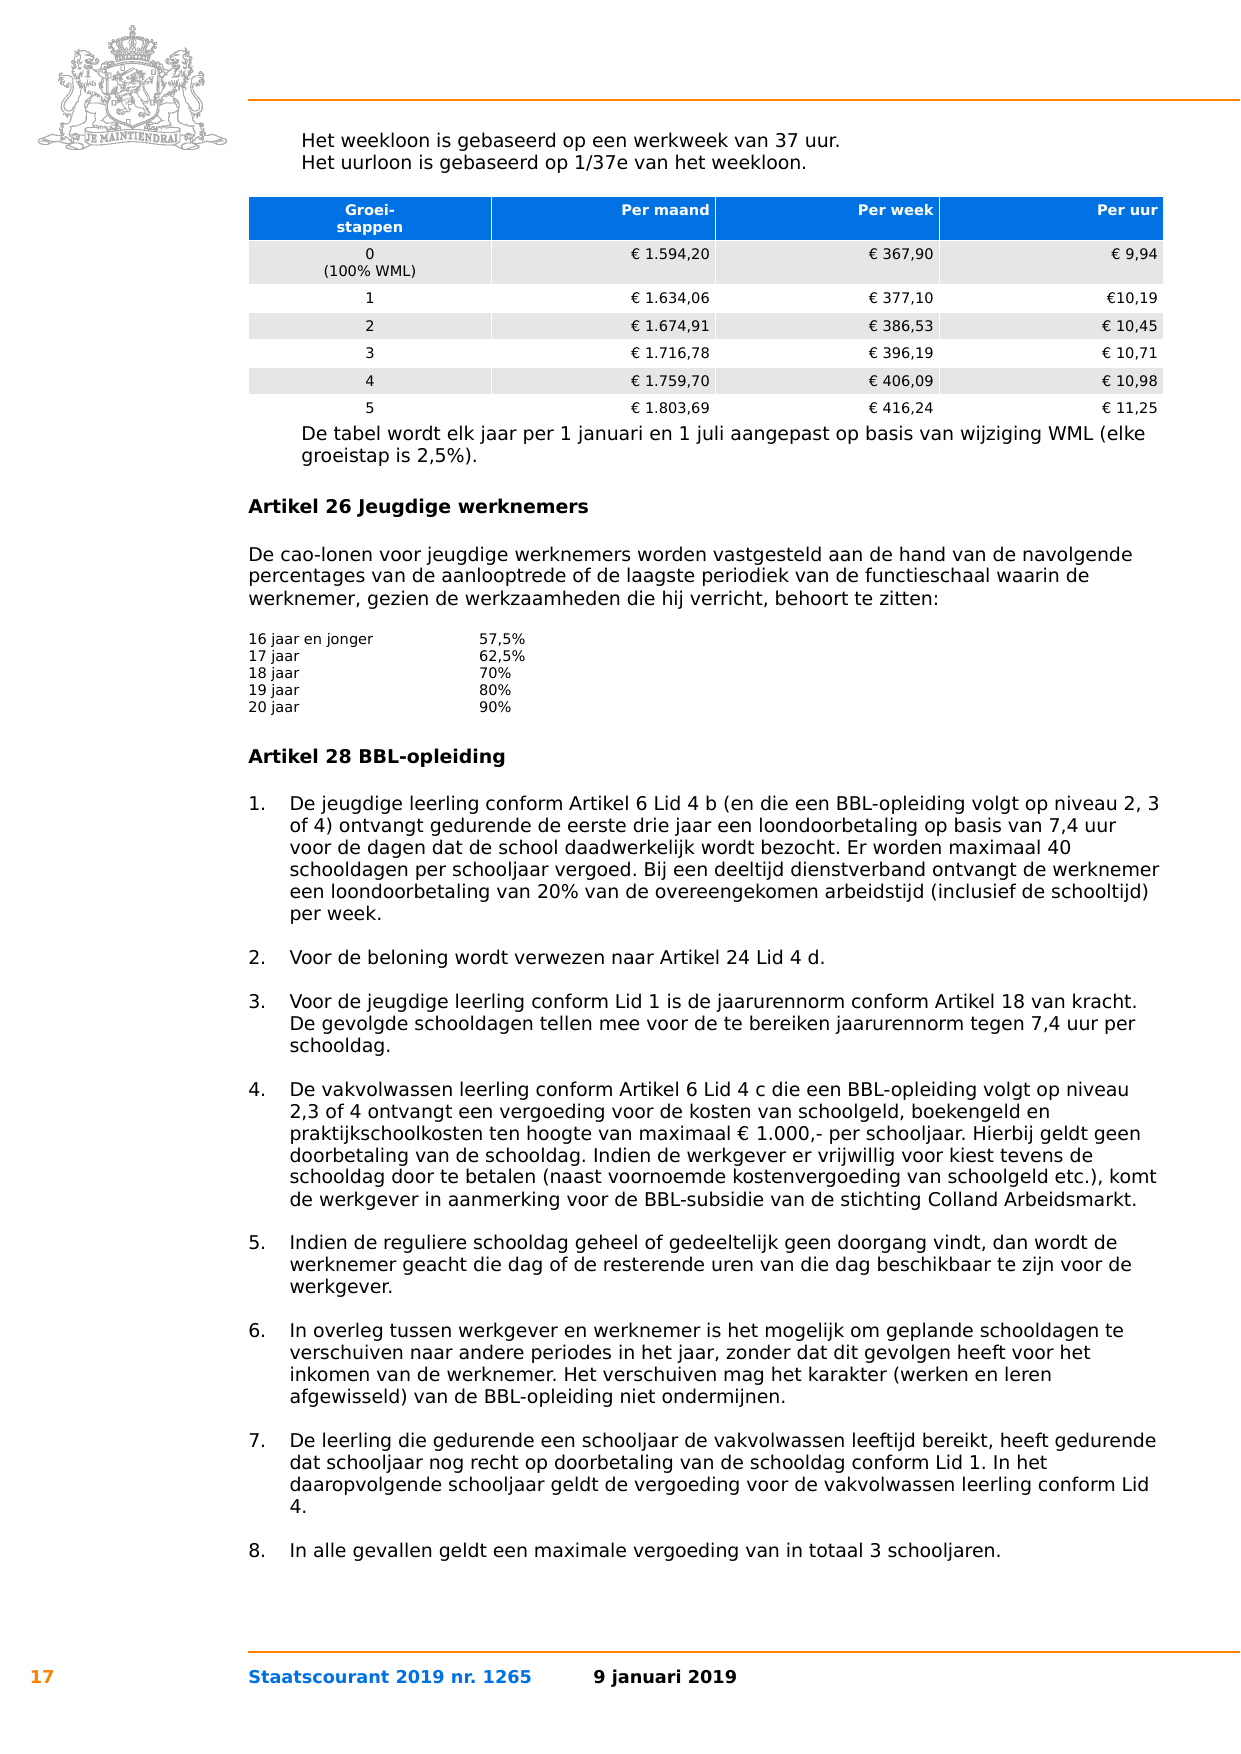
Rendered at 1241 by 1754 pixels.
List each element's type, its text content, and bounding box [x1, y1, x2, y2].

subtitle Artikel 26 Jeugdige werknemers [248, 496, 1163, 518]
table_cell 0 (100% WML) [249, 241, 491, 284]
table_cell € 406,09 [716, 368, 939, 394]
text 3. Voor de jeugdige leerling conform Lid 1 is de jaarurennorm conform Artikel 18 van kracht. De gevolgde schooldagen tellen mee voor de te bereiken jaarurennorm tegen 7,4 uur per schooldag. [248, 991, 1163, 1057]
table_cell 90% [473, 699, 1163, 716]
table_cell € 11,25 [940, 395, 1163, 421]
table_header Per maand [492, 197, 715, 240]
table_cell € 386,53 [716, 313, 939, 339]
table_cell € 1.759,70 [492, 368, 715, 394]
table_header Per uur [940, 197, 1163, 240]
table_cell 3 [249, 340, 491, 367]
table_cell 4 [249, 368, 491, 394]
table_cell 1 [249, 286, 491, 312]
text Het uurloon is gebaseerd op 1/37e van het weekloon. [301, 152, 1163, 174]
table_header 16 jaar en jonger [248, 631, 473, 648]
text 4. De vakvolwassen leerling conform Artikel 6 Lid 4 c die een BBL-opleiding volgt op niveau 2,3 of 4 ontvangt een vergoeding voor de kosten van schoolgeld, boekengeld en praktijkschoolkosten ten hoogte van maximaal € 1.000,- per schooljaar. Hierbij geldt geen doorbetaling van de schooldag. Indien de werkgever er vrijwillig voor kiest tevens de schooldag door te betalen (naast voornoemde kostenvergoeding van schoolgeld etc.), komt de werkgever in aanmerking voor de BBL-subsidie van de stichting Colland Arbeidsmarkt. [248, 1078, 1163, 1210]
table_header Groei- stappen [249, 197, 491, 240]
table_cell 20 jaar [248, 699, 473, 716]
text 2. Voor de beloning wordt verwezen naar Artikel 24 Lid 4 d. [248, 947, 1163, 969]
table_cell € 1.634,06 [492, 286, 715, 312]
text 8. In alle gevallen geldt een maximale vergoeding van in totaal 3 schooljaren. [248, 1540, 1163, 1562]
table_header Per week [716, 197, 939, 240]
table_cell € 377,10 [716, 286, 939, 312]
picture [38, 25, 227, 150]
table_cell 70% [473, 665, 1163, 682]
table_cell 62,5% [473, 648, 1163, 665]
text Het weekloon is gebaseerd op een werkweek van 37 uur. [301, 130, 1163, 152]
table_cell € 10,45 [940, 313, 1163, 339]
table_cell € 396,19 [716, 340, 939, 367]
text 5. Indien de reguliere schooldag geheel of gedeeltelijk geen doorgang vindt, dan wordt de werknemer geacht die dag of de resterende uren van die dag beschikbaar te zijn voor de werkgever. [248, 1232, 1163, 1298]
table_cell 17 jaar [248, 648, 473, 665]
table_cell 18 jaar [248, 665, 473, 682]
table_cell € 10,98 [940, 368, 1163, 394]
text De cao-lonen voor jeugdige werknemers worden vastgesteld aan de hand van de navolgende percentages van de aanlooptrede of de laagste periodiek van de functieschaal waarin de werknemer, gezien de werkzaamheden die hij verricht, behoort te zitten: [248, 543, 1163, 609]
text 7. De leerling die gedurende een schooljaar de vakvolwassen leeftijd bereikt, heeft gedurende dat schooljaar nog recht op doorbetaling van de schooldag conform Lid 1. In het daaropvolgende schooljaar geldt de vergoeding voor de vakvolwassen leerling conform Lid 4. [248, 1430, 1163, 1518]
subtitle Artikel 28 BBL-opleiding [248, 746, 1163, 768]
table_cell € 1.594,20 [492, 241, 715, 284]
table_cell € 367,90 [716, 241, 939, 284]
table_cell € 416,24 [716, 395, 939, 421]
table_cell € 1.674,91 [492, 313, 715, 339]
table_cell € 1.716,78 [492, 340, 715, 367]
table_cell € 9,94 [940, 241, 1163, 284]
table_header 57,5% [473, 631, 1163, 648]
text 6. In overleg tussen werkgever en werknemer is het mogelijk om geplande schooldagen te verschuiven naar andere periodes in het jaar, zonder dat dit gevolgen heeft voor het inkomen van de werknemer. Het verschuiven mag het karakter (werken en leren afgewisseld) van de BBL-opleiding niet ondermijnen. [248, 1320, 1163, 1408]
table_cell 19 jaar [248, 682, 473, 699]
table_cell 2 [249, 313, 491, 339]
table_cell 80% [473, 682, 1163, 699]
table_cell € 1.803,69 [492, 395, 715, 421]
table_cell 5 [249, 395, 491, 421]
text 1. De jeugdige leerling conform Artikel 6 Lid 4 b (en die een BBL-opleiding volgt op niveau 2, 3 of 4) ontvangt gedurende de eerste drie jaar een loondoorbetaling op basis van 7,4 uur voor de dagen dat de school daadwerkelijk wordt bezocht. Er worden maximaal 40 schooldagen per schooljaar vergoed. Bij een deeltijd dienstverband ontvangt de werknemer een loondoorbetaling van 20% van de overeengekomen arbeidstijd (inclusief de schooltijd) per week. [248, 793, 1163, 925]
table_cell € 10,71 [940, 340, 1163, 367]
table_cell €10,19 [940, 286, 1163, 312]
text De tabel wordt elk jaar per 1 januari en 1 juli aangepast op basis van wijziging WML (elke groeistap is 2,5%). [301, 423, 1163, 466]
